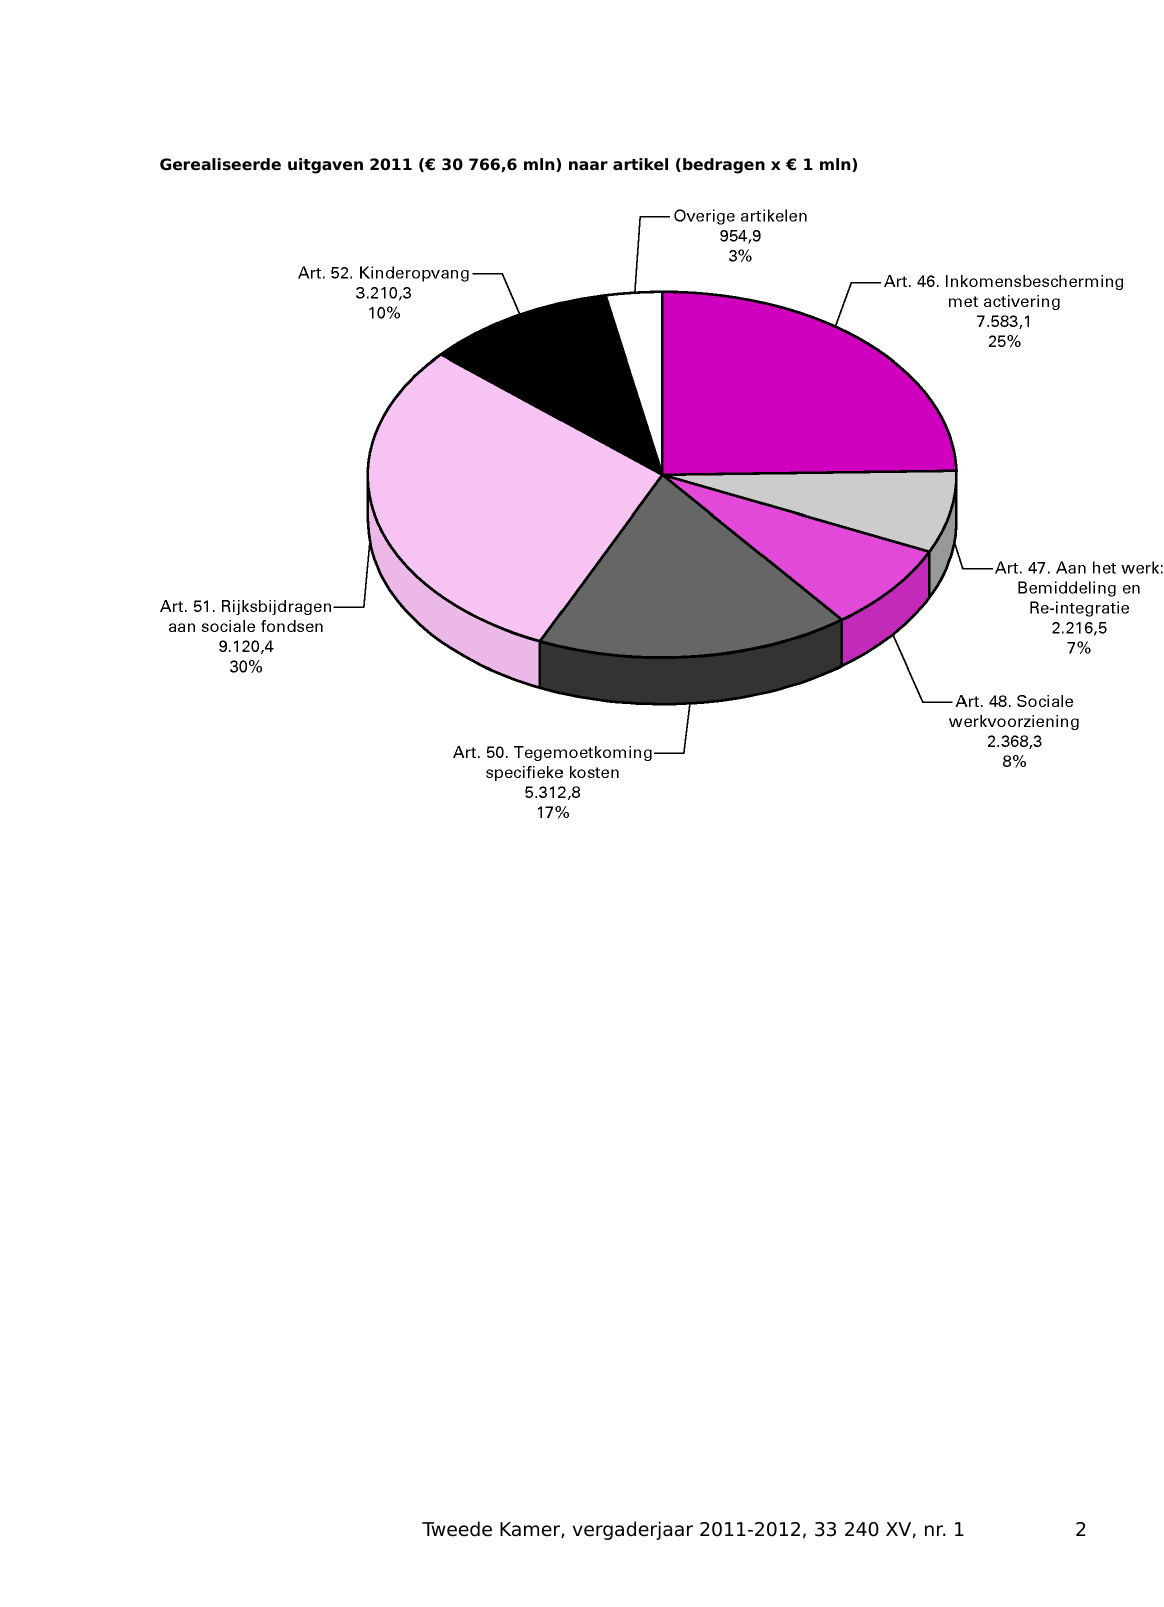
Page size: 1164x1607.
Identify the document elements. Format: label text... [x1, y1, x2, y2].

picture [159, 207, 1164, 822]
text Gerealiseerde uitgaven 2011 (€ 30 766,6 mln) naar artikel (bedragen x € 1 mln) [159, 156, 1163, 174]
